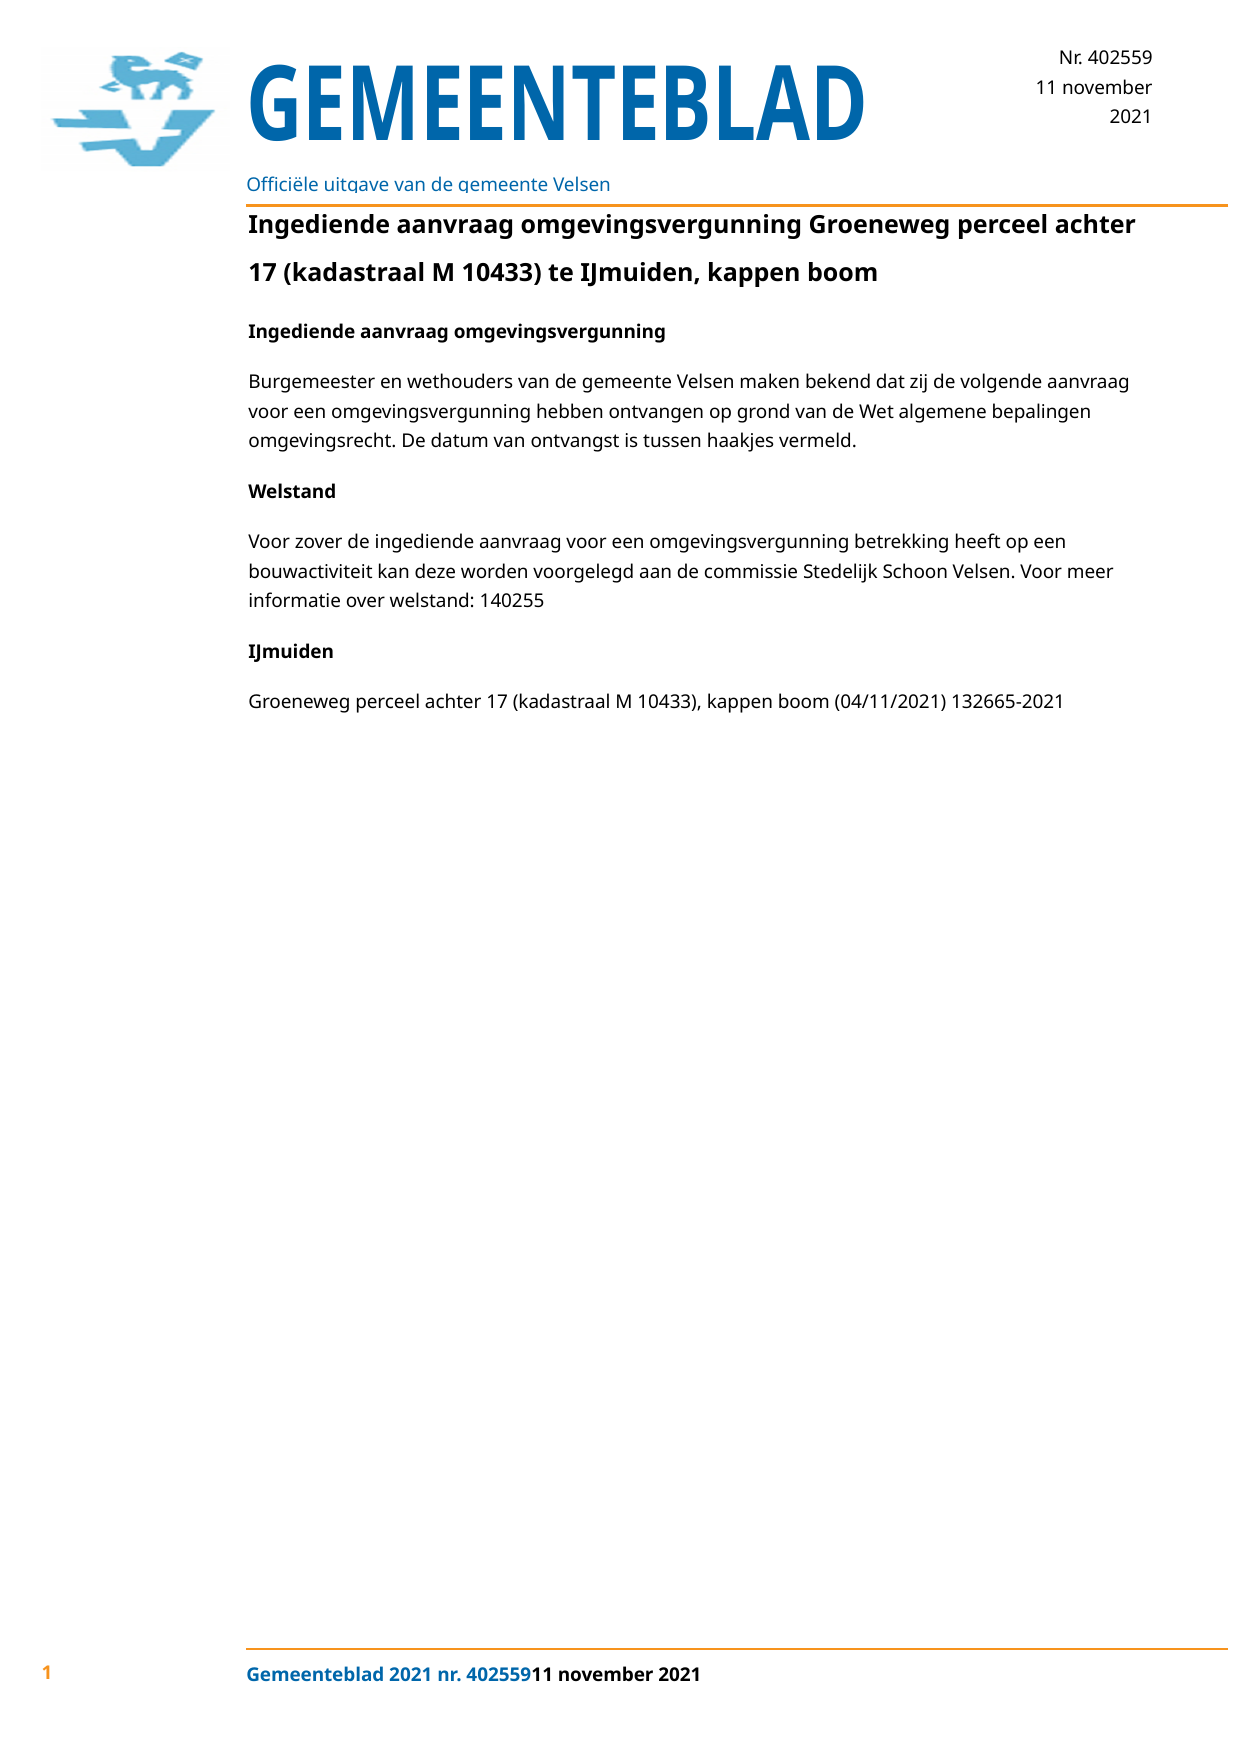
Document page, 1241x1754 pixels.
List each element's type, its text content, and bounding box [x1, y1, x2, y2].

text Burgemeester en wethouders van de gemeente Velsen maken bekend dat zij de volgende aanvraag voor een omgevingsvergunning hebben ontvangen op grond van de Wet algemene bepalingen omgevingsrecht. De datum van ontvangst is tussen haakjes vermeld. [248, 368, 1152, 453]
text Welstand [248, 478, 1152, 504]
text Ingediende aanvraag omgevingsvergunning Groeneweg perceel achter 17 (kadastraal M 10433) te IJmuiden, kappen boom [248, 207, 1152, 288]
text IJmuiden [248, 638, 1152, 664]
picture [41, 47, 231, 172]
text Ingediende aanvraag omgevingsvergunning [248, 318, 1152, 344]
text Voor zover de ingediende aanvraag voor een omgevingsvergunning betrekking heeft op een bouwactiviteit kan deze worden voorgelegd aan de commissie Stedelijk Schoon Velsen. Voor meer informatie over welstand: 140255 [248, 528, 1152, 613]
text Groeneweg perceel achter 17 (kadastraal M 10433), kappen boom (04/11/2021) 132665-2021 [248, 688, 1152, 714]
